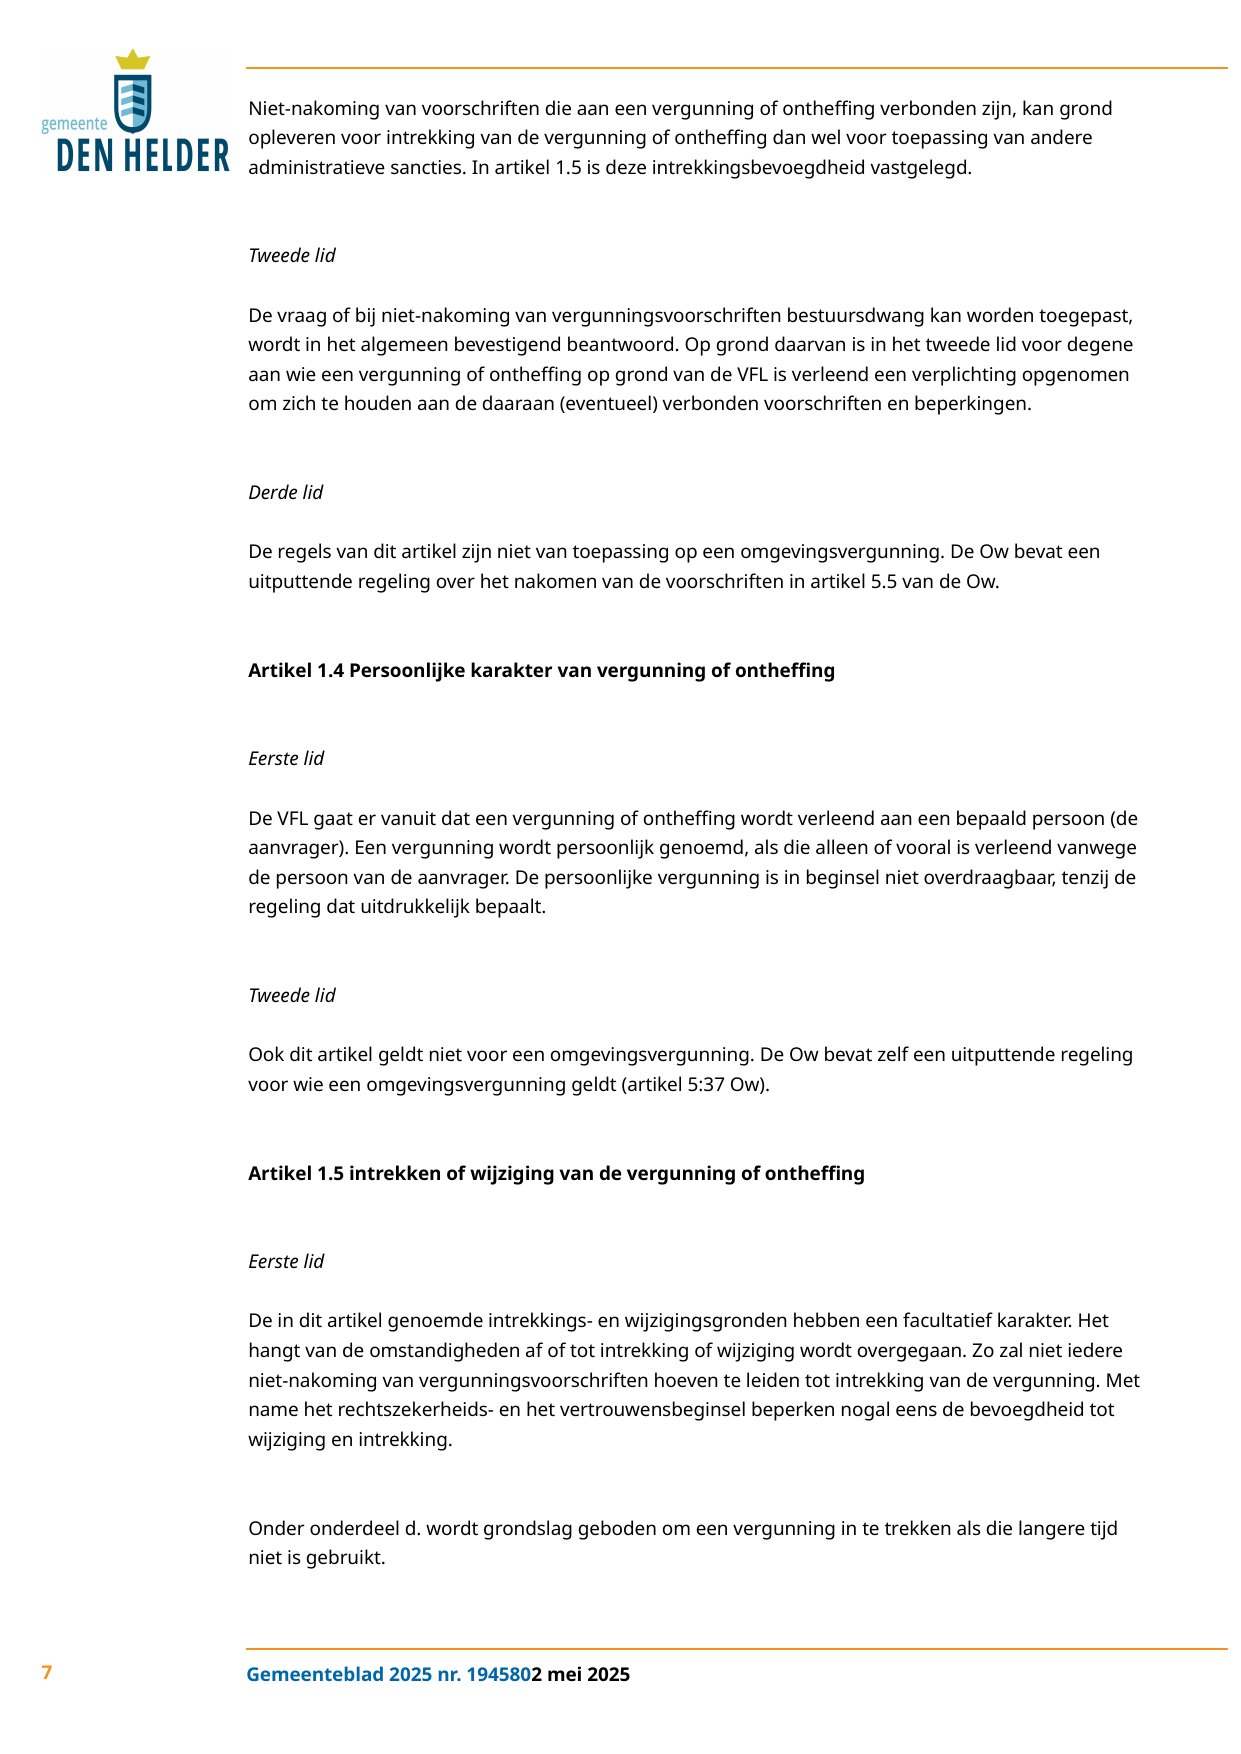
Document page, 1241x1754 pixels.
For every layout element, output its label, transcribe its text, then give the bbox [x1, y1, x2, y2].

picture [63, 144, 68, 165]
picture [182, 144, 187, 165]
text Derde lid [248, 479, 1152, 505]
text Artikel 1.5 intrekken of wijziging van de vergunning of ontheffing [248, 1160, 1152, 1186]
text De VFL gaat er vanuit dat een vergunning of ontheffing wordt verleend aan een bepaald persoon (de aanvrager). Een vergunning wordt persoonlijk genoemd, als die alleen of vooral is verleend vanwege de persoon van de aanvrager. De persoonlijke vergunning is in beginsel niet overdraagbaar, tenzij de regeling dat uitdrukkelijk bepaalt. [248, 805, 1152, 919]
text Eerste lid [248, 1248, 1152, 1274]
text Tweede lid [248, 982, 1152, 1008]
text De in dit artikel genoemde intrekkings- en wijzigingsgronden hebben een facultatief karakter. Het hangt van de omstandigheden af of tot intrekking of wijziging wordt overgegaan. Zo zal niet iedere niet-nakoming van vergunningsvoorschriften hoeven te leiden tot intrekking van de vergunning. Met name het rechtszekerheids- en het vertrouwensbeginsel beperken nogal eens de bevoegdheid tot wijziging en intrekking. [248, 1308, 1152, 1452]
text Onder onderdeel d. wordt grondslag geboden om een vergunning in te trekken als die langere tijd niet is gebruikt. [248, 1515, 1152, 1570]
text Artikel 1.4 Persoonlijke karakter van vergunning of ontheffing [248, 657, 1152, 683]
text Eerste lid [248, 746, 1152, 771]
text Niet-nakoming van voorschriften die aan een vergunning of ontheffing verbonden zijn, kan grond opleveren voor intrekking van de vergunning of ontheffing dan wel voor toepassing van andere administratieve sancties. In artikel 1.5 is deze intrekkingsbevoegdheid vastgelegd. [248, 95, 1152, 180]
picture [130, 157, 135, 172]
text De vraag of bij niet-nakoming van vergunningsvoorschriften bestuursdwang kan worden toegepast, wordt in het algemeen bevestigend beantwoord. Op grond daarvan is in het tweede lid voor degene aan wie een vergunning of ontheffing op grond van de VFL is verleend een verplichting opgenomen om zich te houden aan de daaraan (eventueel) verbonden voorschriften en beperkingen. [248, 302, 1152, 416]
picture [41, 47, 231, 172]
text Ook dit artikel geldt niet voor een omgevingsvergunning. De Ow bevat zelf een uitputtende regeling voor wie een omgevingsvergunning geldt (artikel 5:37 Ow). [248, 1041, 1152, 1097]
picture [220, 160, 224, 172]
text De regels van dit artikel zijn niet van toepassing op een omgevingsvergunning. De Ow bevat een uitputtende regeling over het nakomen van de voorschriften in artikel 5.5 van de Ow. [248, 538, 1152, 594]
picture [100, 154, 106, 172]
text Tweede lid [248, 243, 1152, 268]
